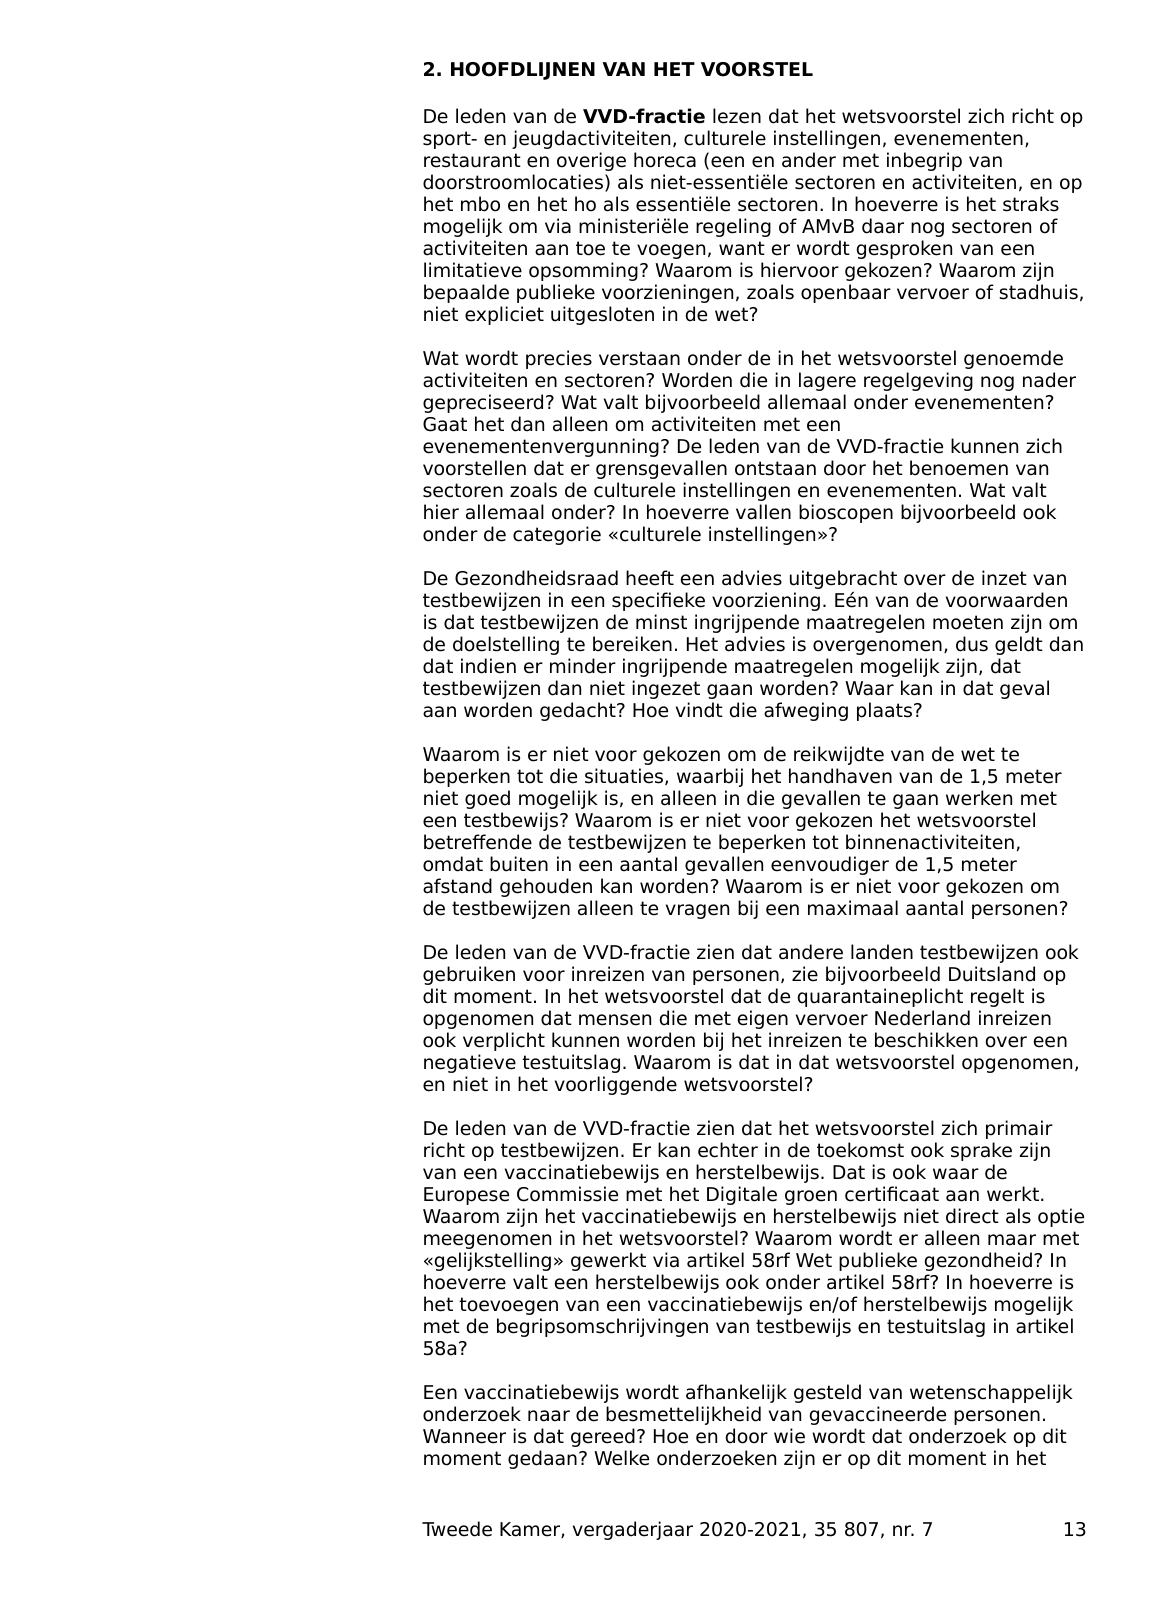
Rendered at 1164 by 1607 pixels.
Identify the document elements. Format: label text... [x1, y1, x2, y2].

text De leden van de VVD-fractie zien dat andere landen testbewijzen ook gebruiken voor inreizen van personen, zie bijvoorbeeld Duitsland op dit moment. In het wetsvoorstel dat de quarantaineplicht regelt is opgenomen dat mensen die met eigen vervoer Nederland inreizen ook verplicht kunnen worden bij het inreizen te beschikken over een negatieve testuitslag. Waarom is dat in dat wetsvoorstel opgenomen, en niet in het voorliggende wetsvoorstel? [422, 942, 1087, 1096]
text De Gezondheidsraad heeft een advies uitgebracht over de inzet van testbewijzen in een specifieke voorziening. Eén van de voorwaarden is dat testbewijzen de minst ingrijpende maatregelen moeten zijn om de doelstelling te bereiken. Het advies is overgenomen, dus geldt dan dat indien er minder ingrijpende maatregelen mogelijk zijn, dat testbewijzen dan niet ingezet gaan worden? Waar kan in dat geval aan worden gedacht? Hoe vindt die afweging plaats? [422, 568, 1087, 722]
subtitle 2. HOOFDLIJNEN VAN HET VOORSTEL [422, 59, 1087, 81]
text Een vaccinatiebewijs wordt afhankelijk gesteld van wetenschappelijk onderzoek naar de besmettelijkheid van gevaccineerde personen. Wanneer is dat gereed? Hoe en door wie wordt dat onderzoek op dit moment gedaan? Welke onderzoeken zijn er op dit moment in het [422, 1382, 1087, 1470]
text Waarom is er niet voor gekozen om de reikwijdte van de wet te beperken tot die situaties, waarbij het handhaven van de 1,5 meter niet goed mogelijk is, en alleen in die gevallen te gaan werken met een testbewijs? Waarom is er niet voor gekozen het wetsvoorstel betreffende de testbewijzen te beperken tot binnenactiviteiten, omdat buiten in een aantal gevallen eenvoudiger de 1,5 meter afstand gehouden kan worden? Waarom is er niet voor gekozen om de testbewijzen alleen te vragen bij een maximaal aantal personen? [422, 744, 1087, 920]
text De leden van de VVD-fractie lezen dat het wetsvoorstel zich richt op sport- en jeugdactiviteiten, culturele instellingen, evenementen, restaurant en overige horeca (een en ander met inbegrip van doorstroomlocaties) als niet-essentiële sectoren en activiteiten, en op het mbo en het ho als essentiële sectoren. In hoeverre is het straks mogelijk om via ministeriële regeling of AMvB daar nog sectoren of activiteiten aan toe te voegen, want er wordt gesproken van een limitatieve opsomming? Waarom is hiervoor gekozen? Waarom zijn bepaalde publieke voorzieningen, zoals openbaar vervoer of stadhuis, niet expliciet uitgesloten in de wet? [422, 106, 1087, 326]
text Wat wordt precies verstaan onder de in het wetsvoorstel genoemde activiteiten en sectoren? Worden die in lagere regelgeving nog nader gepreciseerd? Wat valt bijvoorbeeld allemaal onder evenementen? Gaat het dan alleen om activiteiten met een evenementenvergunning? De leden van de VVD-fractie kunnen zich voorstellen dat er grensgevallen ontstaan door het benoemen van sectoren zoals de culturele instellingen en evenementen. Wat valt hier allemaal onder? In hoeverre vallen bioscopen bijvoorbeeld ook onder de categorie «culturele instellingen»? [422, 348, 1087, 546]
text De leden van de VVD-fractie zien dat het wetsvoorstel zich primair richt op testbewijzen. Er kan echter in de toekomst ook sprake zijn van een vaccinatiebewijs en herstelbewijs. Dat is ook waar de Europese Commissie met het Digitale groen certificaat aan werkt. Waarom zijn het vaccinatiebewijs en herstelbewijs niet direct als optie meegenomen in het wetsvoorstel? Waarom wordt er alleen maar met «gelijkstelling» gewerkt via artikel 58rf Wet publieke gezondheid? In hoeverre valt een herstelbewijs ook onder artikel 58rf? In hoeverre is het toevoegen van een vaccinatiebewijs en/of herstelbewijs mogelijk met de begripsomschrijvingen van testbewijs en testuitslag in artikel 58a? [422, 1118, 1087, 1360]
